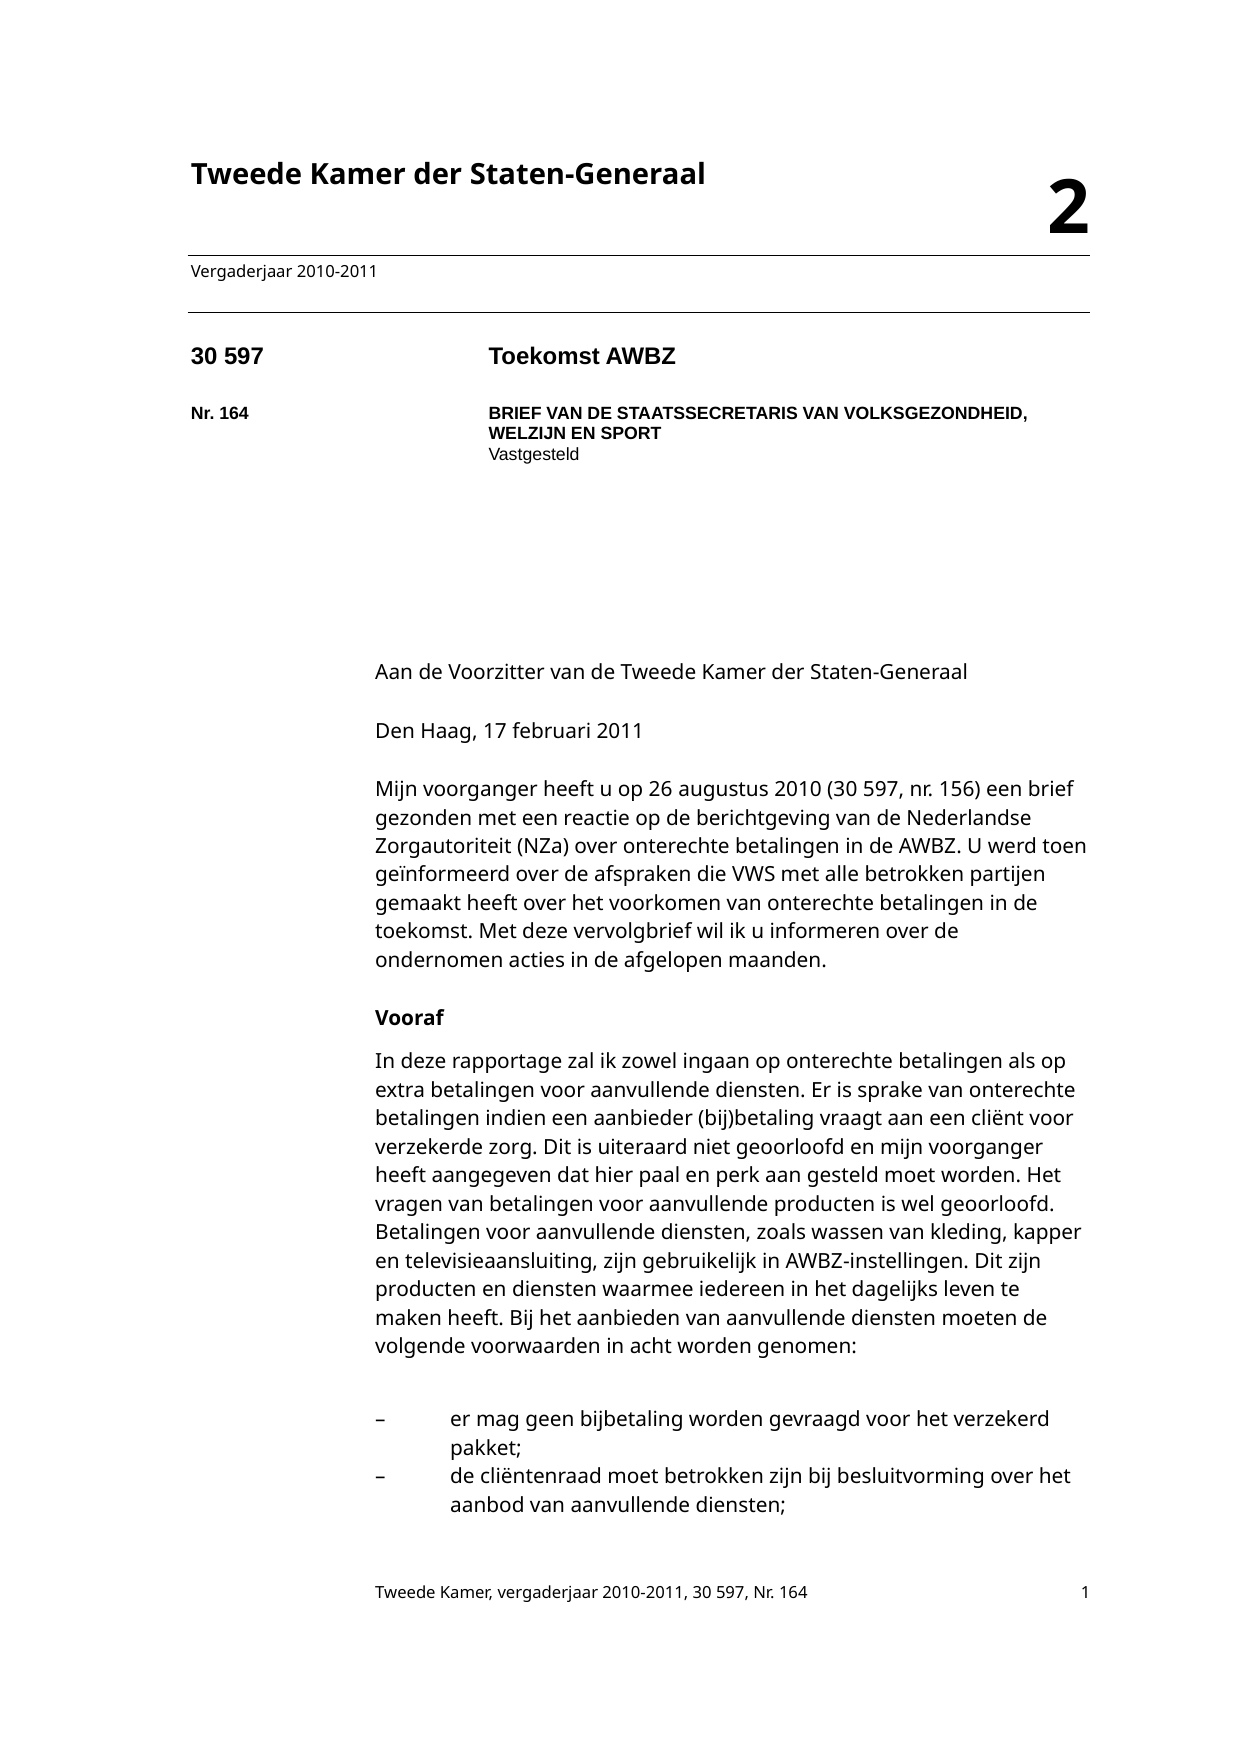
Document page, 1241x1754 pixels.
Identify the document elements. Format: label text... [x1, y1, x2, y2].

table_cell [485, 313, 1090, 339]
text Den Haag, 17 februari 2011 [375, 716, 1090, 744]
table_cell Nr. 164 [188, 399, 485, 539]
table_cell Toekomst AWBZ [485, 339, 1090, 399]
text Mijn voorganger heeft u op 26 augustus 2010 (30 597, nr. 156) een brief gezonden met een reactie op de berichtgeving van de Nederlandse Zorgautoriteit (NZa) over onterechte betalingen in de AWBZ. U werd toen geïnformeerd over de afspraken die VWS met alle betrokken partijen gemaakt heeft over het voorkomen van onterechte betalingen in de toekomst. Met deze vervolgbrief wil ik u informeren over de ondernomen acties in de afgelopen maanden. [375, 774, 1090, 973]
text Vooraf [375, 1003, 1090, 1032]
table_cell [485, 256, 1090, 312]
text Aan de Voorzitter van de Tweede Kamer der Staten-Generaal [375, 657, 1090, 686]
table_cell [188, 313, 485, 339]
table_header 2 [910, 150, 1090, 255]
table_cell BRIEF VAN DE STAATSSECRETARIS VAN VOLKSGEZONDHEID, WELZIJN EN SPORT Vastgesteld [485, 399, 1090, 539]
list de cliëntenraad moet betrokken zijn bij besluitvorming over het aanbod van aanvullende diensten; [375, 1461, 1090, 1518]
text In deze rapportage zal ik zowel ingaan op onterechte betalingen als op extra betalingen voor aanvullende diensten. Er is sprake van onterechte betalingen indien een aanbieder (bij)betaling vraagt aan een cliënt voor verzekerde zorg. Dit is uiteraard niet geoorloofd en mijn voorganger heeft aangegeven dat hier paal en perk aan gesteld moet worden. Het vragen van betalingen voor aanvullende producten is wel geoorloofd. Betalingen voor aanvullende diensten, zoals wassen van kleding, kapper en televisieaansluiting, zijn gebruikelijk in AWBZ-instellingen. Dit zijn producten en diensten waarmee iedereen in het dagelijks leven te maken heeft. Bij het aanbieden van aanvullende diensten moeten de volgende voorwaarden in acht worden genomen: [375, 1047, 1090, 1359]
table_cell 30 597 [188, 339, 485, 399]
table_header Tweede Kamer der Staten-Generaal [188, 150, 909, 255]
table_cell Vergaderjaar 2010-2011 [188, 256, 485, 312]
list er mag geen bijbetaling worden gevraagd voor het verzekerd pakket; [375, 1404, 1090, 1461]
